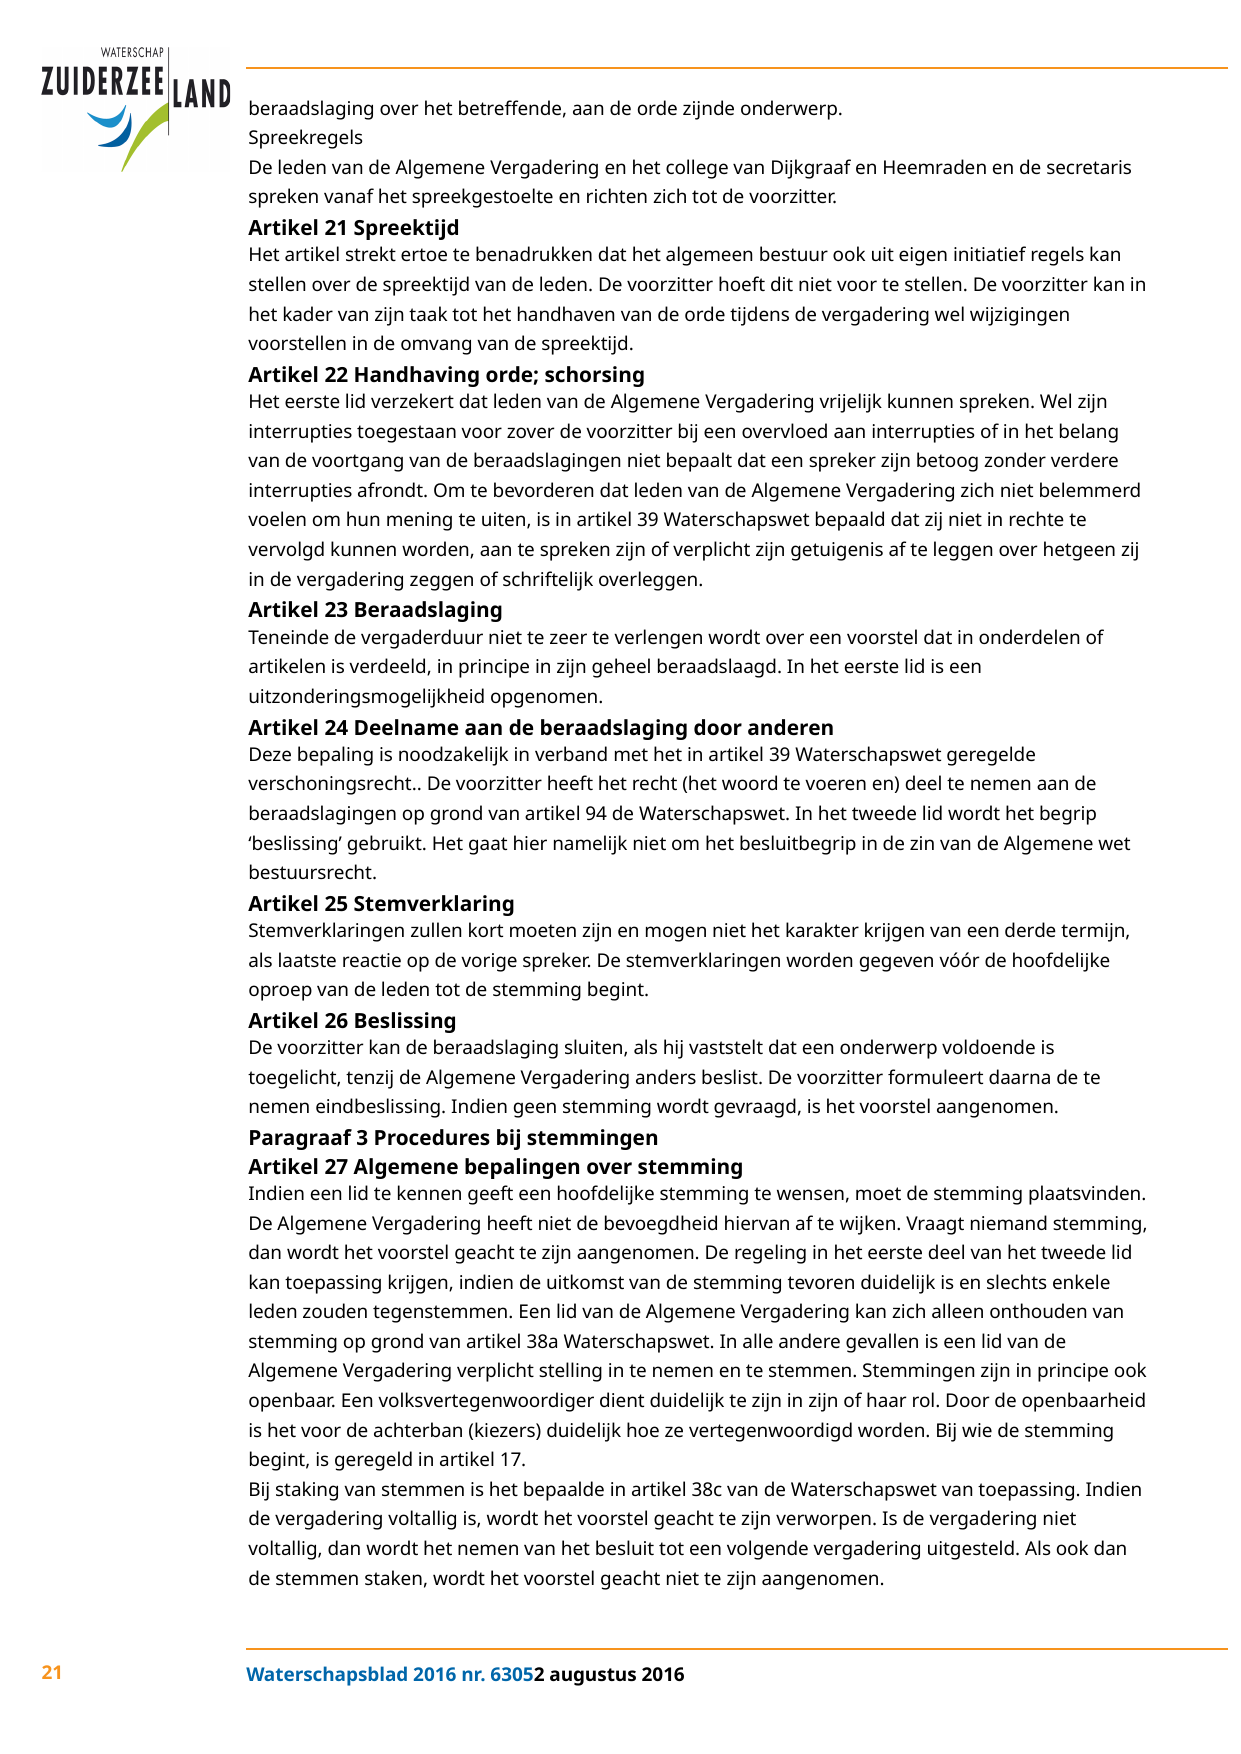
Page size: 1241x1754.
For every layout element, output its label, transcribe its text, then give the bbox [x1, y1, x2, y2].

text De voorzitter kan de beraadslaging sluiten, als hij vaststelt dat een onderwerp voldoende is toegelicht, tenzij de Algemene Vergadering anders beslist. De voorzitter formuleert daarna de te nemen eindbeslissing. Indien geen stemming wordt gevraagd, is het voorstel aangenomen. [248, 1034, 1152, 1119]
text Teneinde de vergaderduur niet te zeer te verlengen wordt over een voorstel dat in onderdelen of artikelen is verdeeld, in principe in zijn geheel beraadslaagd. In het eerste lid is een uitzonderingsmogelijkheid opgenomen. [248, 624, 1152, 709]
text Stemverklaringen zullen kort moeten zijn en mogen niet het karakter krijgen van een derde termijn, als laatste reactie op de vorige spreker. De stemverklaringen worden gegeven vóór de hoofdelijke oproep van de leden tot de stemming begint. [248, 917, 1152, 1002]
text Het eerste lid verzekert dat leden van de Algemene Vergadering vrijelijk kunnen spreken. Wel zijn interrupties toegestaan voor zover de voorzitter bij een overvloed aan interrupties of in het belang van de voortgang van de beraadslagingen niet bepaalt dat een spreker zijn betoog zonder verdere interrupties afrondt. Om te bevorderen dat leden van de Algemene Vergadering zich niet belemmerd voelen om hun mening te uiten, is in artikel 39 Waterschapswet bepaald dat zij niet in rechte te vervolgd kunnen worden, aan te spreken zijn of verplicht zijn getuigenis af te leggen over hetgeen zij in de vergadering zeggen of schriftelijk overleggen. [248, 388, 1152, 592]
text Artikel 26 Beslissing [248, 1006, 1152, 1034]
text Artikel 22 Handhaving orde; schorsing [248, 360, 1152, 388]
text Deze bepaling is noodzakelijk in verband met het in artikel 39 Waterschapswet geregelde verschoningsrecht.. De voorzitter heeft het recht (het woord te voeren en) deel te nemen aan de beraadslagingen op grond van artikel 94 de Waterschapswet. In het tweede lid wordt het begrip ‘beslissing’ gebruikt. Het gaat hier namelijk niet om het besluitbegrip in de zin van de Algemene wet bestuursrecht. [248, 741, 1152, 885]
text Het artikel strekt ertoe te benadrukken dat het algemeen bestuur ook uit eigen initiatief regels kan stellen over de spreektijd van de leden. De voorzitter hoeft dit niet voor te stellen. De voorzitter kan in het kader van zijn taak tot het handhaven van de orde tijdens de vergadering wel wijzigingen voorstellen in de omvang van de spreektijd. [248, 242, 1152, 356]
text beraadslaging over het betreffende, aan de orde zijnde onderwerp. [248, 95, 1152, 121]
text Artikel 25 Stemverklaring [248, 889, 1152, 917]
text Indien een lid te kennen geeft een hoofdelijke stemming te wensen, moet de stemming plaatsvinden. De Algemene Vergadering heeft niet de bevoegdheid hiervan af te wijken. Vraagt niemand stemming, dan wordt het voorstel geacht te zijn aangenomen. De regeling in het eerste deel van het tweede lid kan toepassing krijgen, indien de uitkomst van de stemming tevoren duidelijk is en slechts enkele leden zouden tegenstemmen. Een lid van de Algemene Vergadering kan zich alleen onthouden van stemming op grond van artikel 38a Waterschapswet. In alle andere gevallen is een lid van de Algemene Vergadering verplicht stelling in te nemen en te stemmen. Stemmingen zijn in principe ook openbaar. Een volksvertegenwoordiger dient duidelijk te zijn in zijn of haar rol. Door de openbaarheid is het voor de achterban (kiezers) duidelijk hoe ze vertegenwoordigd worden. Bij wie de stemming begint, is geregeld in artikel 17. [248, 1180, 1152, 1472]
text Paragraaf 3 Procedures bij stemmingen [248, 1123, 1152, 1152]
text Artikel 24 Deelname aan de beraadslaging door anderen [248, 713, 1152, 741]
text Spreekregels [248, 124, 1152, 150]
text Artikel 27 Algemene bepalingen over stemming [248, 1152, 1152, 1180]
picture [41, 47, 231, 172]
text Artikel 23 Beraadslaging [248, 595, 1152, 624]
text De leden van de Algemene Vergadering en het college van Dijkgraaf en Heemraden en de secretaris spreken vanaf het spreekgestoelte en richten zich tot de voorzitter. [248, 154, 1152, 209]
text Bij staking van stemmen is het bepaalde in artikel 38c van de Waterschapswet van toepassing. Indien de vergadering voltallig is, wordt het voorstel geacht te zijn verworpen. Is de vergadering niet voltallig, dan wordt het nemen van het besluit tot een volgende vergadering uitgesteld. Als ook dan de stemmen staken, wordt het voorstel geacht niet te zijn aangenomen. [248, 1476, 1152, 1591]
text Artikel 21 Spreektijd [248, 213, 1152, 242]
